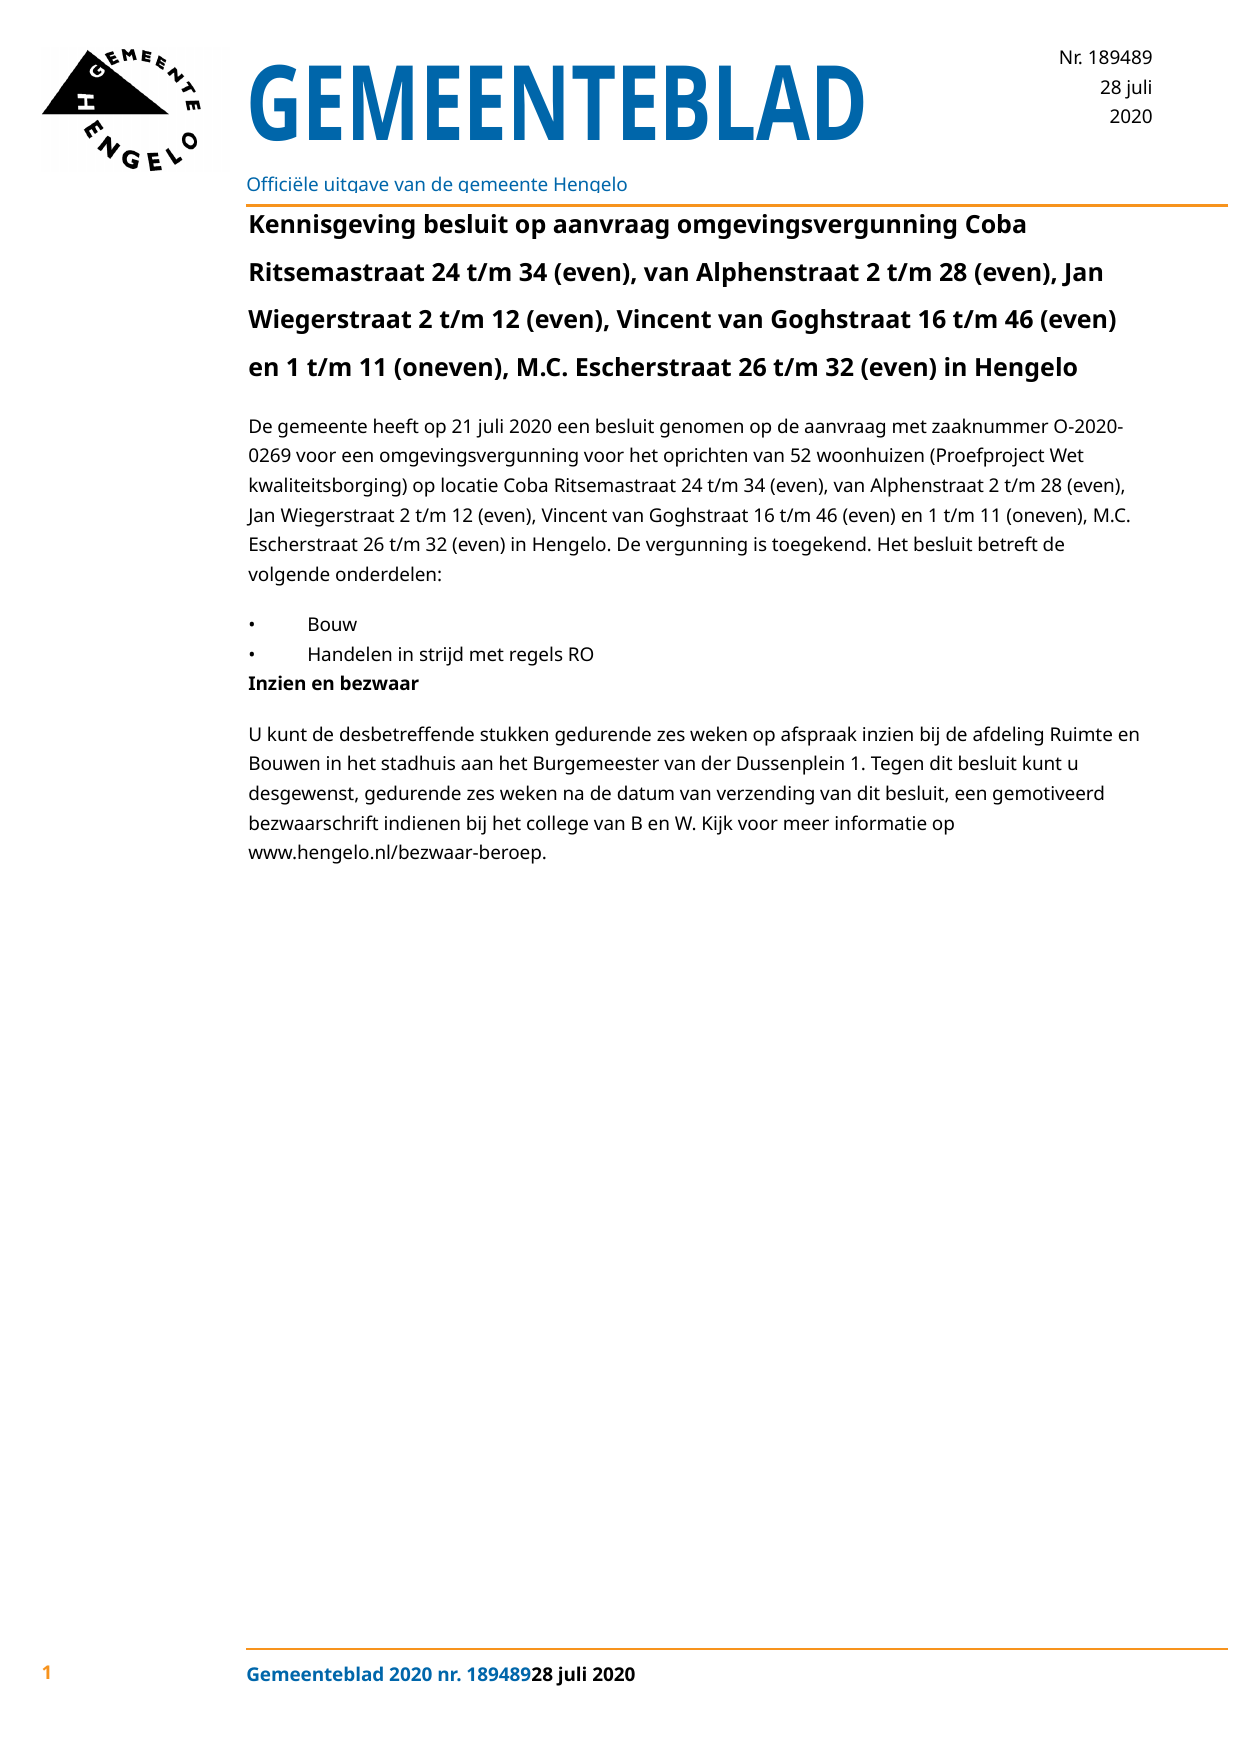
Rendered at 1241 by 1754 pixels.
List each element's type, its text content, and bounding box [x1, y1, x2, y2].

list Handelen in strijd met regels RO [248, 641, 1152, 667]
text Kennisgeving besluit op aanvraag omgevingsvergunning Coba Ritsemastraat 24 t/m 34 (even), van Alphenstraat 2 t/m 28 (even), Jan Wiegerstraat 2 t/m 12 (even), Vincent van Goghstraat 16 t/m 46 (even) en 1 t/m 11 (oneven), M.C. Escherstraat 26 t/m 32 (even) in Hengelo [248, 207, 1152, 384]
text Inzien en bezwaar [248, 671, 1152, 696]
list Bouw [248, 611, 1152, 637]
picture [41, 47, 231, 172]
text De gemeente heeft op 21 juli 2020 een besluit genomen op de aanvraag met zaaknummer O-2020-0269 voor een omgevingsvergunning voor het oprichten van 52 woonhuizen (Proefproject Wet kwaliteitsborging) op locatie Coba Ritsemastraat 24 t/m 34 (even), van Alphenstraat 2 t/m 28 (even), Jan Wiegerstraat 2 t/m 12 (even), Vincent van Goghstraat 16 t/m 46 (even) en 1 t/m 11 (oneven), M.C. Escherstraat 26 t/m 32 (even) in Hengelo. De vergunning is toegekend. Het besluit betreft de volgende onderdelen: [248, 413, 1152, 587]
text U kunt de desbetreffende stukken gedurende zes weken op afspraak inzien bij de afdeling Ruimte en Bouwen in het stadhuis aan het Burgemeester van der Dussenplein 1. Tegen dit besluit kunt u desgewenst, gedurende zes weken na de datum van verzending van dit besluit, een gemotiveerd bezwaarschrift indienen bij het college van B en W. Kijk voor meer informatie op www.hengelo.nl/bezwaar-beroep. [248, 721, 1152, 865]
